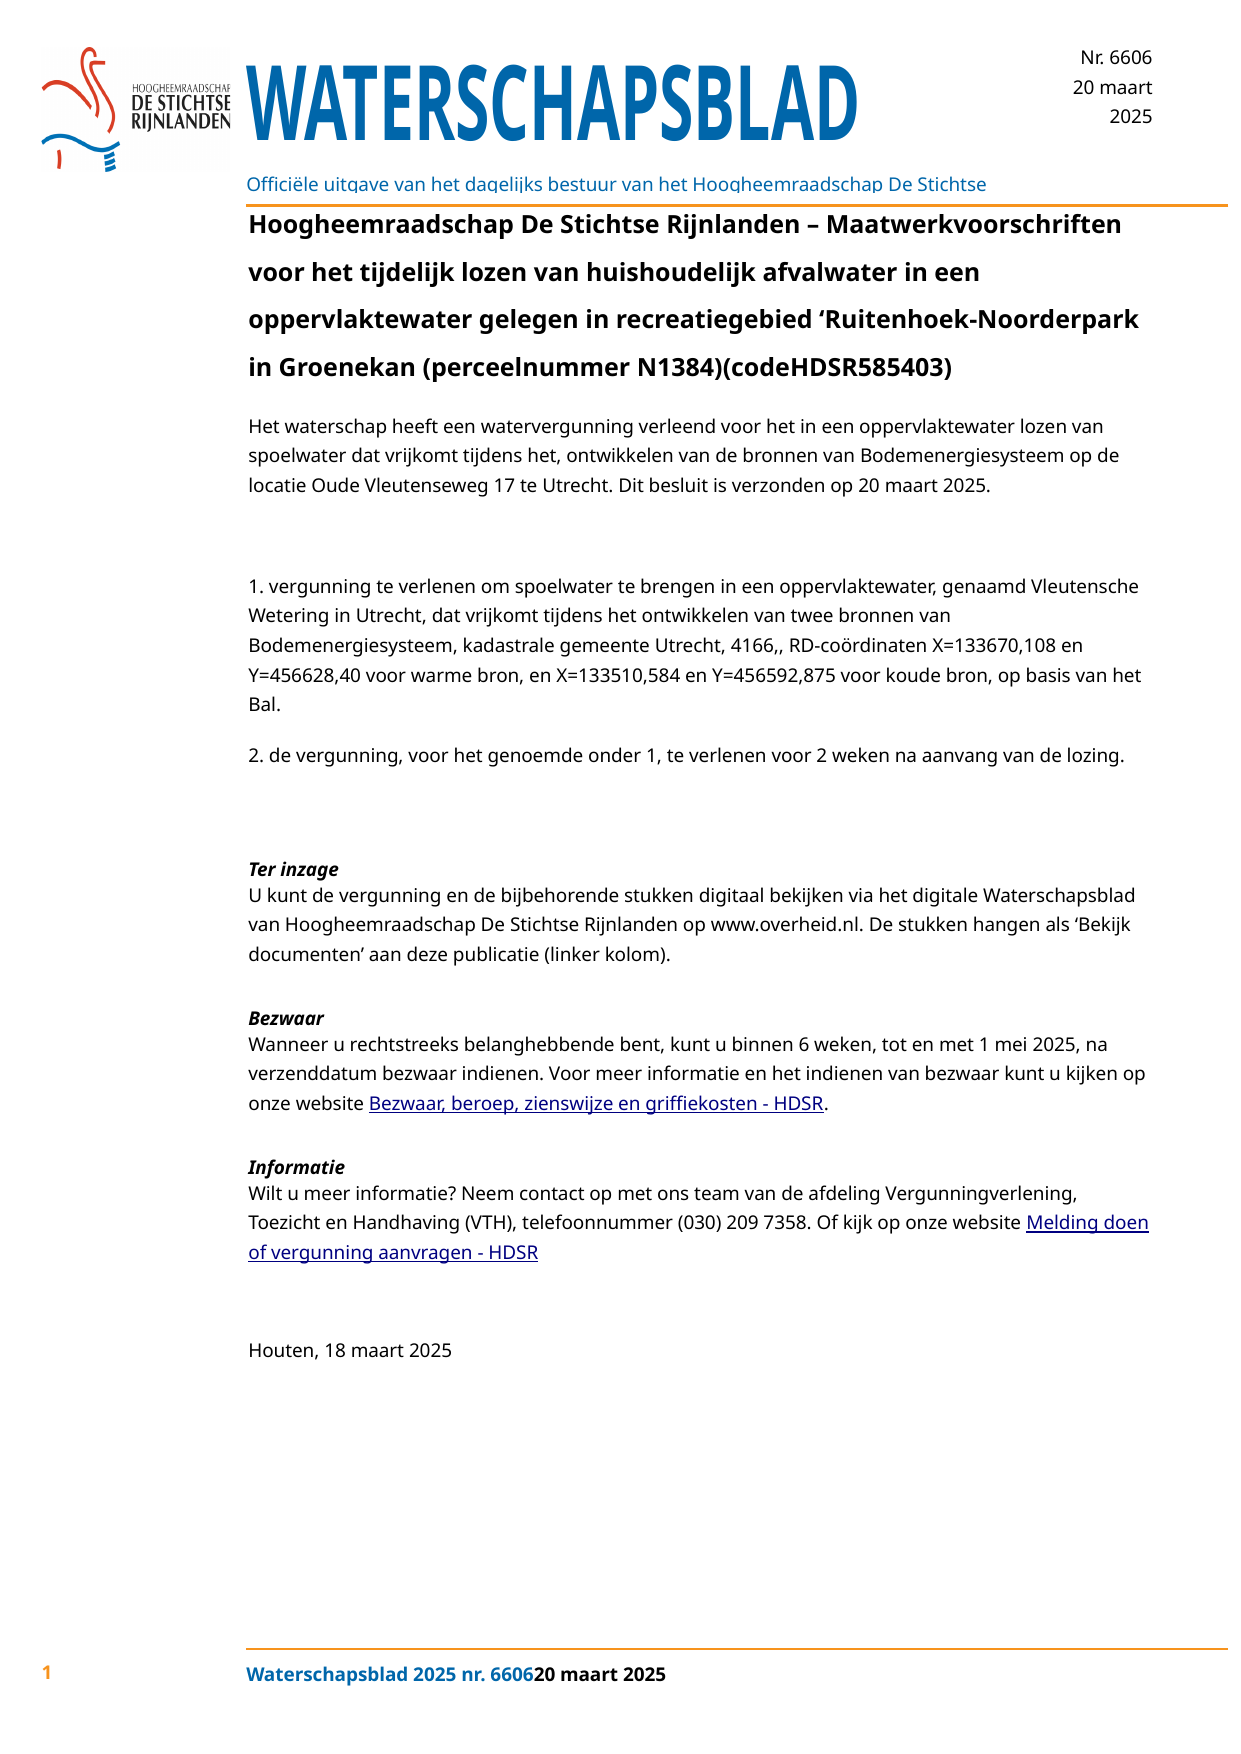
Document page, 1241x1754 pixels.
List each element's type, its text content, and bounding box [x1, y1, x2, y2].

text 2. de vergunning, voor het genoemde onder 1, te verlenen voor 2 weken na aanvang van de lozing. [248, 742, 1152, 768]
text Bezwaar [248, 1005, 1152, 1031]
text Hoogheemraadschap De Stichtse Rijnlanden – Maatwerkvoorschriften voor het tijdelijk lozen van huishoudelijk afvalwater in een oppervlaktewater gelegen in recreatiegebied ‘Ruitenhoek-Noorderpark in Groenekan (perceelnummer N1384)(codeHDSR585403) [248, 207, 1152, 384]
text Ter inzage [248, 856, 1152, 882]
text Houten, 18 maart 2025 [248, 1337, 1152, 1363]
text 1. vergunning te verlenen om spoelwater te brengen in een oppervlaktewater, genaamd Vleutensche Wetering in Utrecht, dat vrijkomt tijdens het ontwikkelen van twee bronnen van Bodemenergiesysteem, kadastrale gemeente Utrecht, 4166,, RD-coördinaten X=133670,108 en Y=456628,40 voor warme bron, en X=133510,584 en Y=456592,875 voor koude bron, op basis van het Bal. [248, 573, 1152, 717]
picture [41, 47, 231, 172]
text Informatie [248, 1154, 1152, 1180]
text Het waterschap heeft een watervergunning verleend voor het in een oppervlaktewater lozen van spoelwater dat vrijkomt tijdens het, ontwikkelen van de bronnen van Bodemenergiesysteem op de locatie Oude Vleutenseweg 17 te Utrecht. Dit besluit is verzonden op 20 maart 2025. [248, 413, 1152, 498]
text U kunt de vergunning en de bijbehorende stukken digitaal bekijken via het digitale Waterschapsblad van Hoogheemraadschap De Stichtse Rijnlanden op www.overheid.nl. De stukken hangen als ‘Bekijk documenten’ aan deze publicatie (linker kolom). [248, 882, 1152, 967]
text Wilt u meer informatie? Neem contact op met ons team van de afdeling Vergunningverlening, Toezicht en Handhaving (VTH), telefoonnummer (030) 209 7358. Of kijk op onze website Melding doen of vergunning aanvragen - HDSR [248, 1180, 1152, 1264]
text Wanneer u rechtstreeks belanghebbende bent, kunt u binnen 6 weken, tot en met 1 mei 2025, na verzenddatum bezwaar indienen. Voor meer informatie en het indienen van bezwaar kunt u kijken op onze website Bezwaar, beroep, zienswijze en griffiekosten - HDSR. [248, 1031, 1152, 1116]
